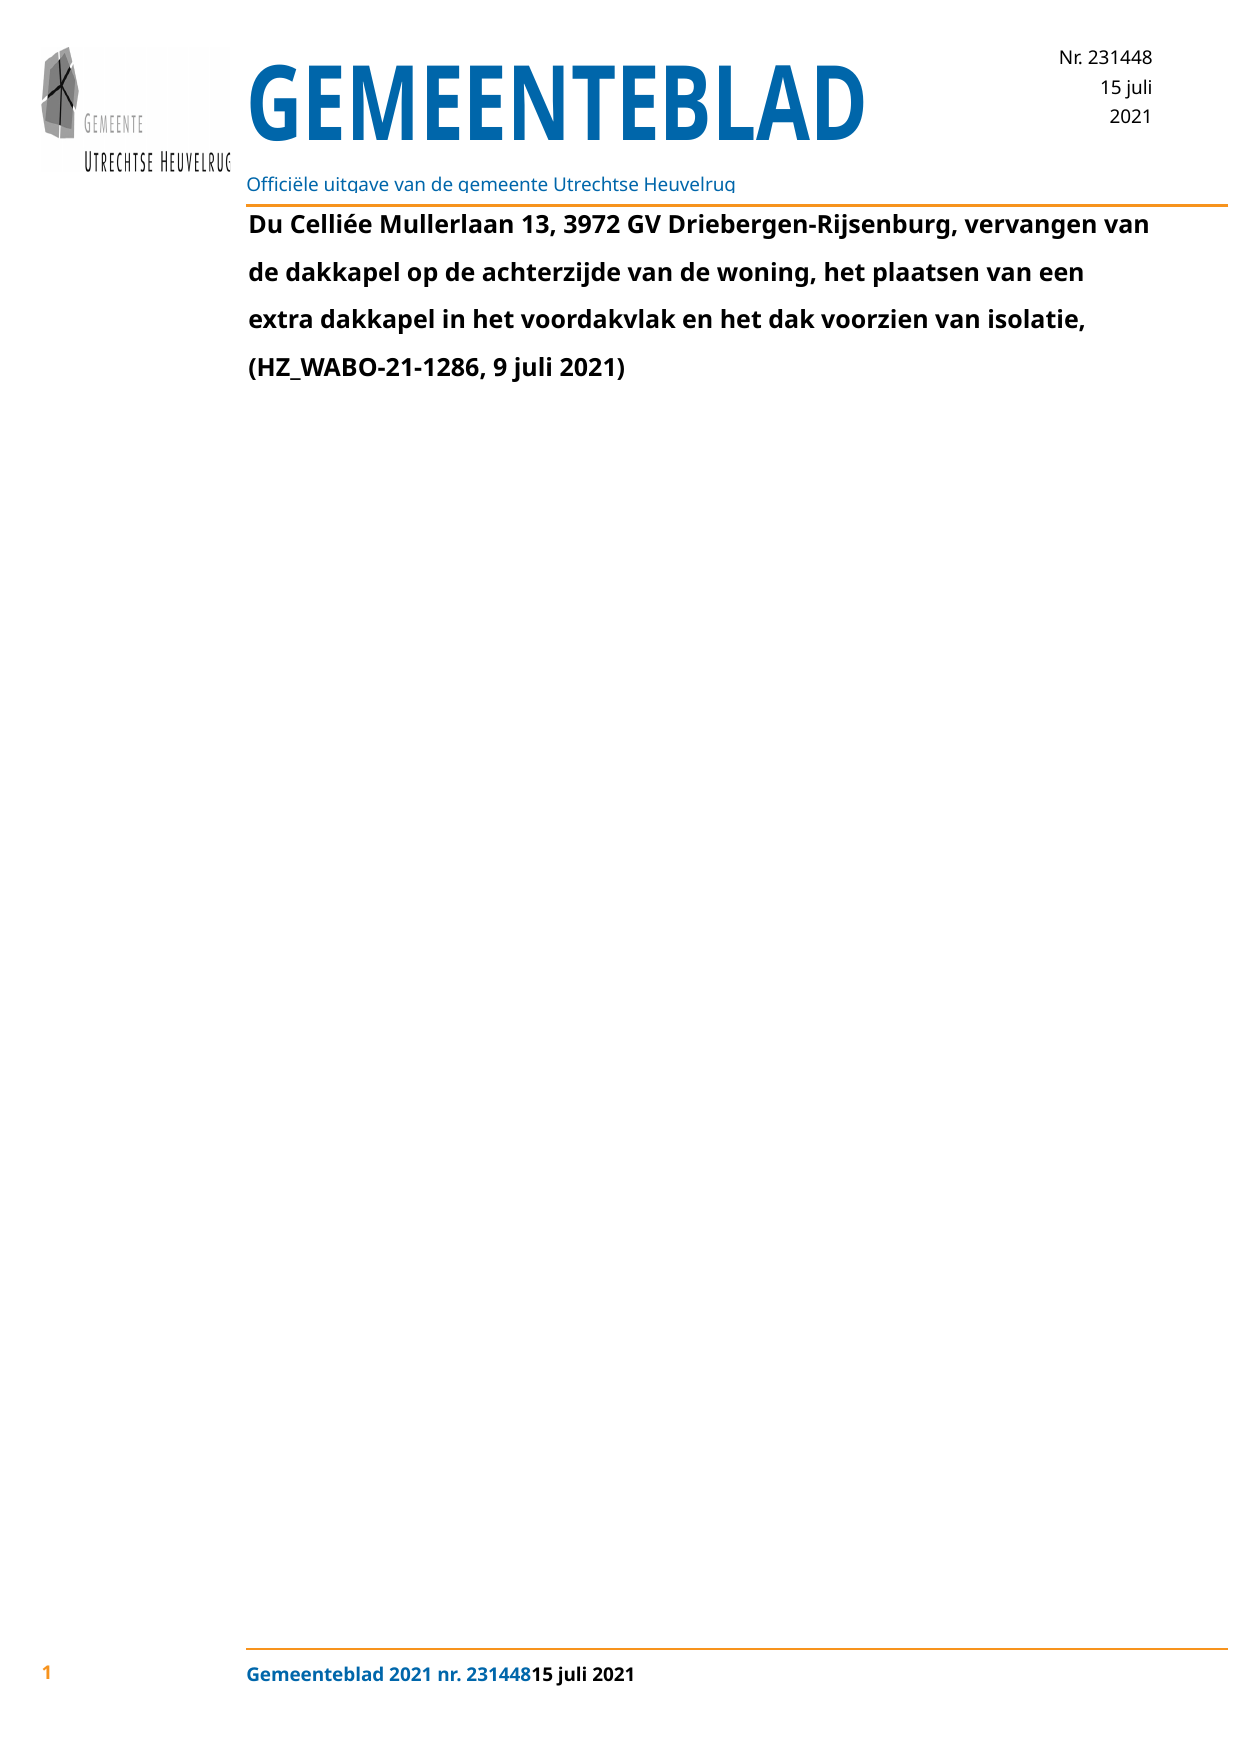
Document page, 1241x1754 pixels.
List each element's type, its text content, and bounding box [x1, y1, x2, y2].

picture [41, 47, 231, 172]
text Du Celliée Mullerlaan 13, 3972 GV Driebergen-Rijsenburg, vervangen van de dakkapel op de achterzijde van de woning, het plaatsen van een extra dakkapel in het voordakvlak en het dak voorzien van isolatie, (HZ_WABO-21-1286, 9 juli 2021) [248, 207, 1152, 384]
